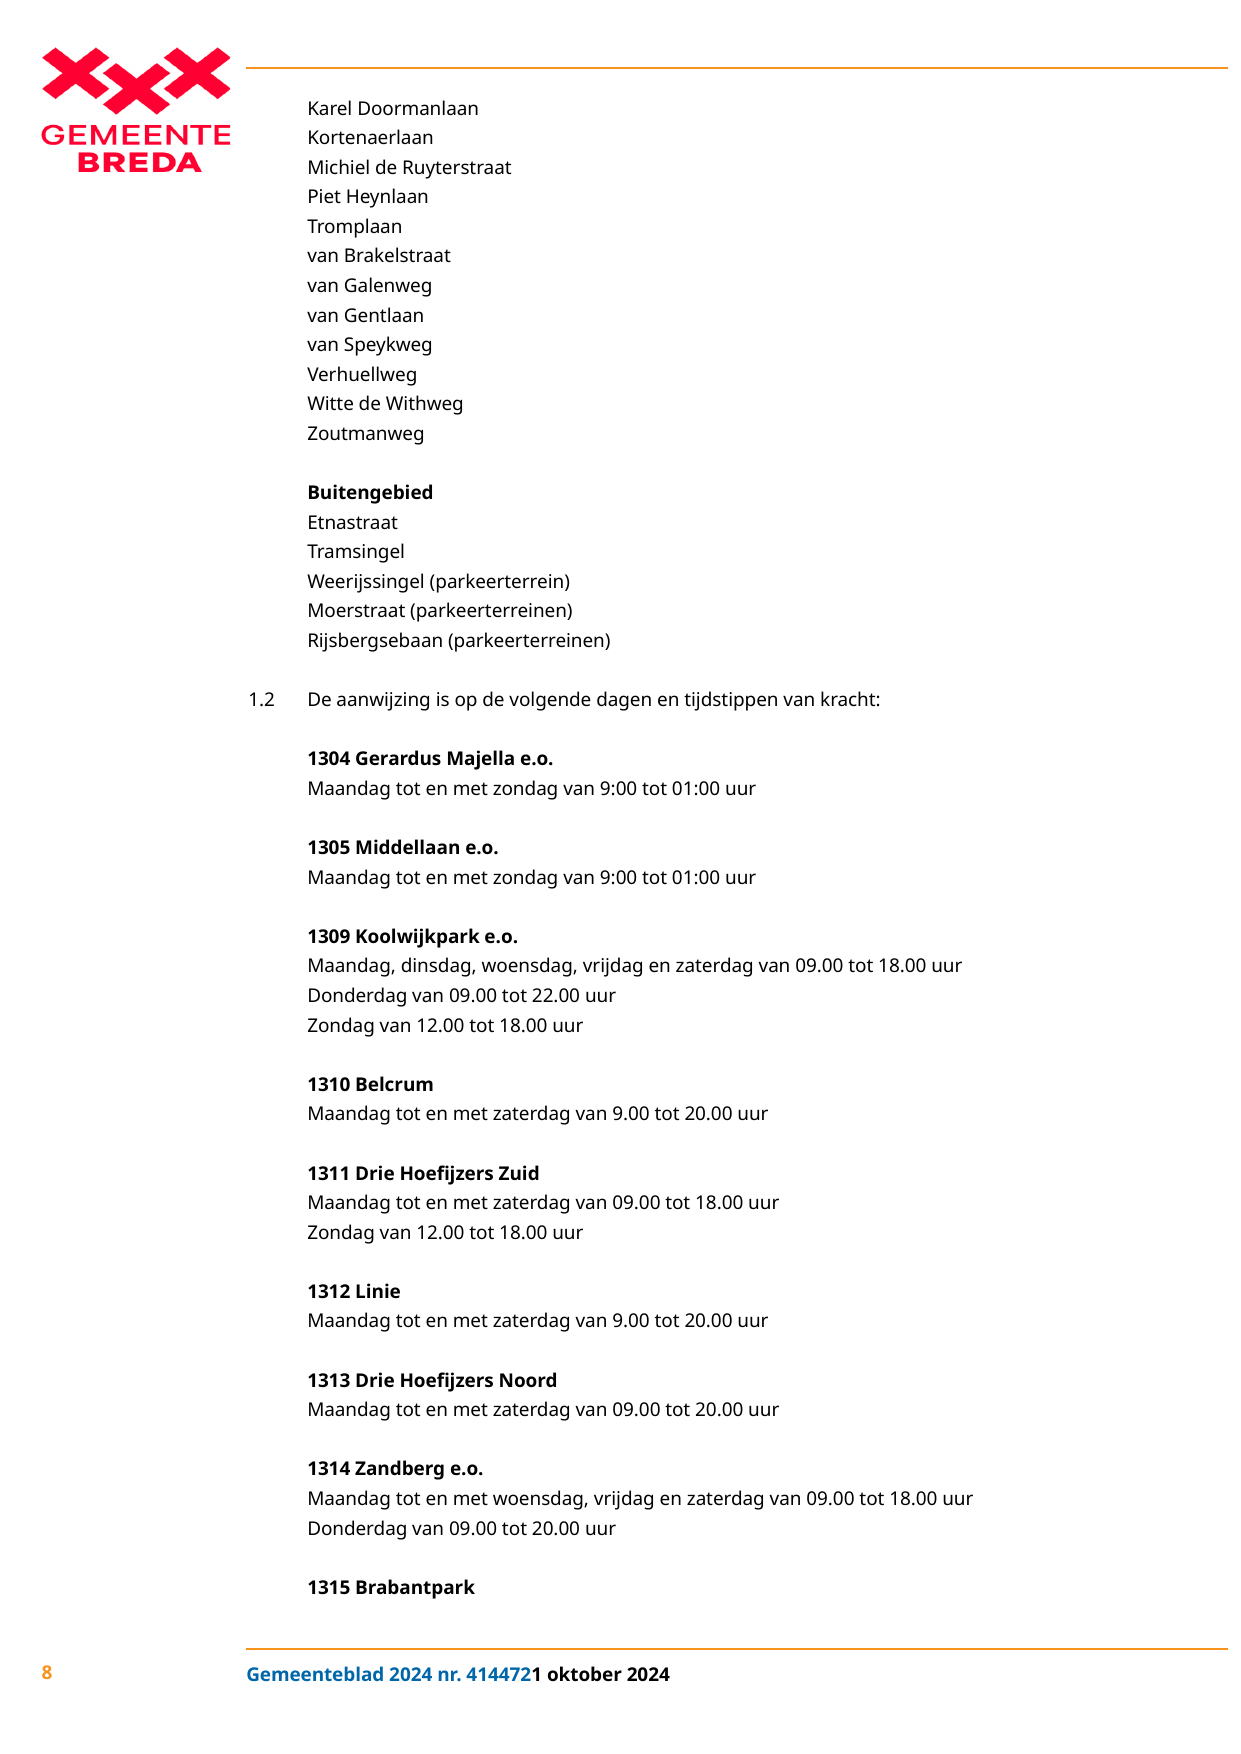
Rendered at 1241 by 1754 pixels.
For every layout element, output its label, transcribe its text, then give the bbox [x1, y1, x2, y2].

list 1310 Belcrum [248, 1071, 1152, 1097]
list van Brakelstraat [248, 243, 1152, 268]
list Moerstraat (parkeerterreinen) [248, 598, 1152, 623]
list Weerijssingel (parkeerterrein) [248, 568, 1152, 594]
list Zoutmanweg [248, 420, 1152, 446]
list Donderdag van 09.00 tot 20.00 uur [248, 1515, 1152, 1541]
list De aanwijzing is op de volgende dagen en tijdstippen van kracht: [248, 686, 1152, 712]
list Donderdag van 09.00 tot 22.00 uur [248, 982, 1152, 1008]
list Piet Heynlaan [248, 183, 1152, 209]
list 1313 Drie Hoefijzers Noord [248, 1367, 1152, 1393]
list van Gentlaan [248, 302, 1152, 328]
list Maandag tot en met zondag van 9:00 tot 01:00 uur [248, 775, 1152, 801]
list Tramsingel [248, 538, 1152, 564]
picture [41, 47, 231, 172]
list Maandag tot en met zaterdag van 9.00 tot 20.00 uur [248, 1308, 1152, 1333]
list Maandag tot en met woensdag, vrijdag en zaterdag van 09.00 tot 18.00 uur [248, 1485, 1152, 1511]
list Buitengebied [248, 479, 1152, 505]
list 1315 Brabantpark [248, 1574, 1152, 1600]
list Witte de Withweg [248, 391, 1152, 416]
list Zondag van 12.00 tot 18.00 uur [248, 1219, 1152, 1245]
list Rijsbergsebaan (parkeerterreinen) [248, 627, 1152, 653]
list Verhuellweg [248, 361, 1152, 387]
list 1314 Zandberg e.o. [248, 1456, 1152, 1481]
list Maandag tot en met zaterdag van 9.00 tot 20.00 uur [248, 1101, 1152, 1126]
list Etnastraat [248, 509, 1152, 535]
list Zondag van 12.00 tot 18.00 uur [248, 1012, 1152, 1038]
list 1304 Gerardus Majella e.o. [248, 746, 1152, 771]
list 1312 Linie [248, 1278, 1152, 1304]
list Maandag, dinsdag, woensdag, vrijdag en zaterdag van 09.00 tot 18.00 uur [248, 953, 1152, 978]
list Kortenaerlaan [248, 124, 1152, 150]
list Maandag tot en met zaterdag van 09.00 tot 20.00 uur [248, 1396, 1152, 1422]
list 1309 Koolwijkpark e.o. [248, 923, 1152, 949]
list Maandag tot en met zondag van 9:00 tot 01:00 uur [248, 864, 1152, 890]
list van Galenweg [248, 272, 1152, 298]
list 1311 Drie Hoefijzers Zuid [248, 1160, 1152, 1186]
list Tromplaan [248, 213, 1152, 239]
list Karel Doormanlaan [248, 95, 1152, 121]
list Maandag tot en met zaterdag van 09.00 tot 18.00 uur [248, 1189, 1152, 1215]
list 1305 Middellaan e.o. [248, 834, 1152, 860]
list Michiel de Ruyterstraat [248, 154, 1152, 180]
list van Speykweg [248, 331, 1152, 357]
